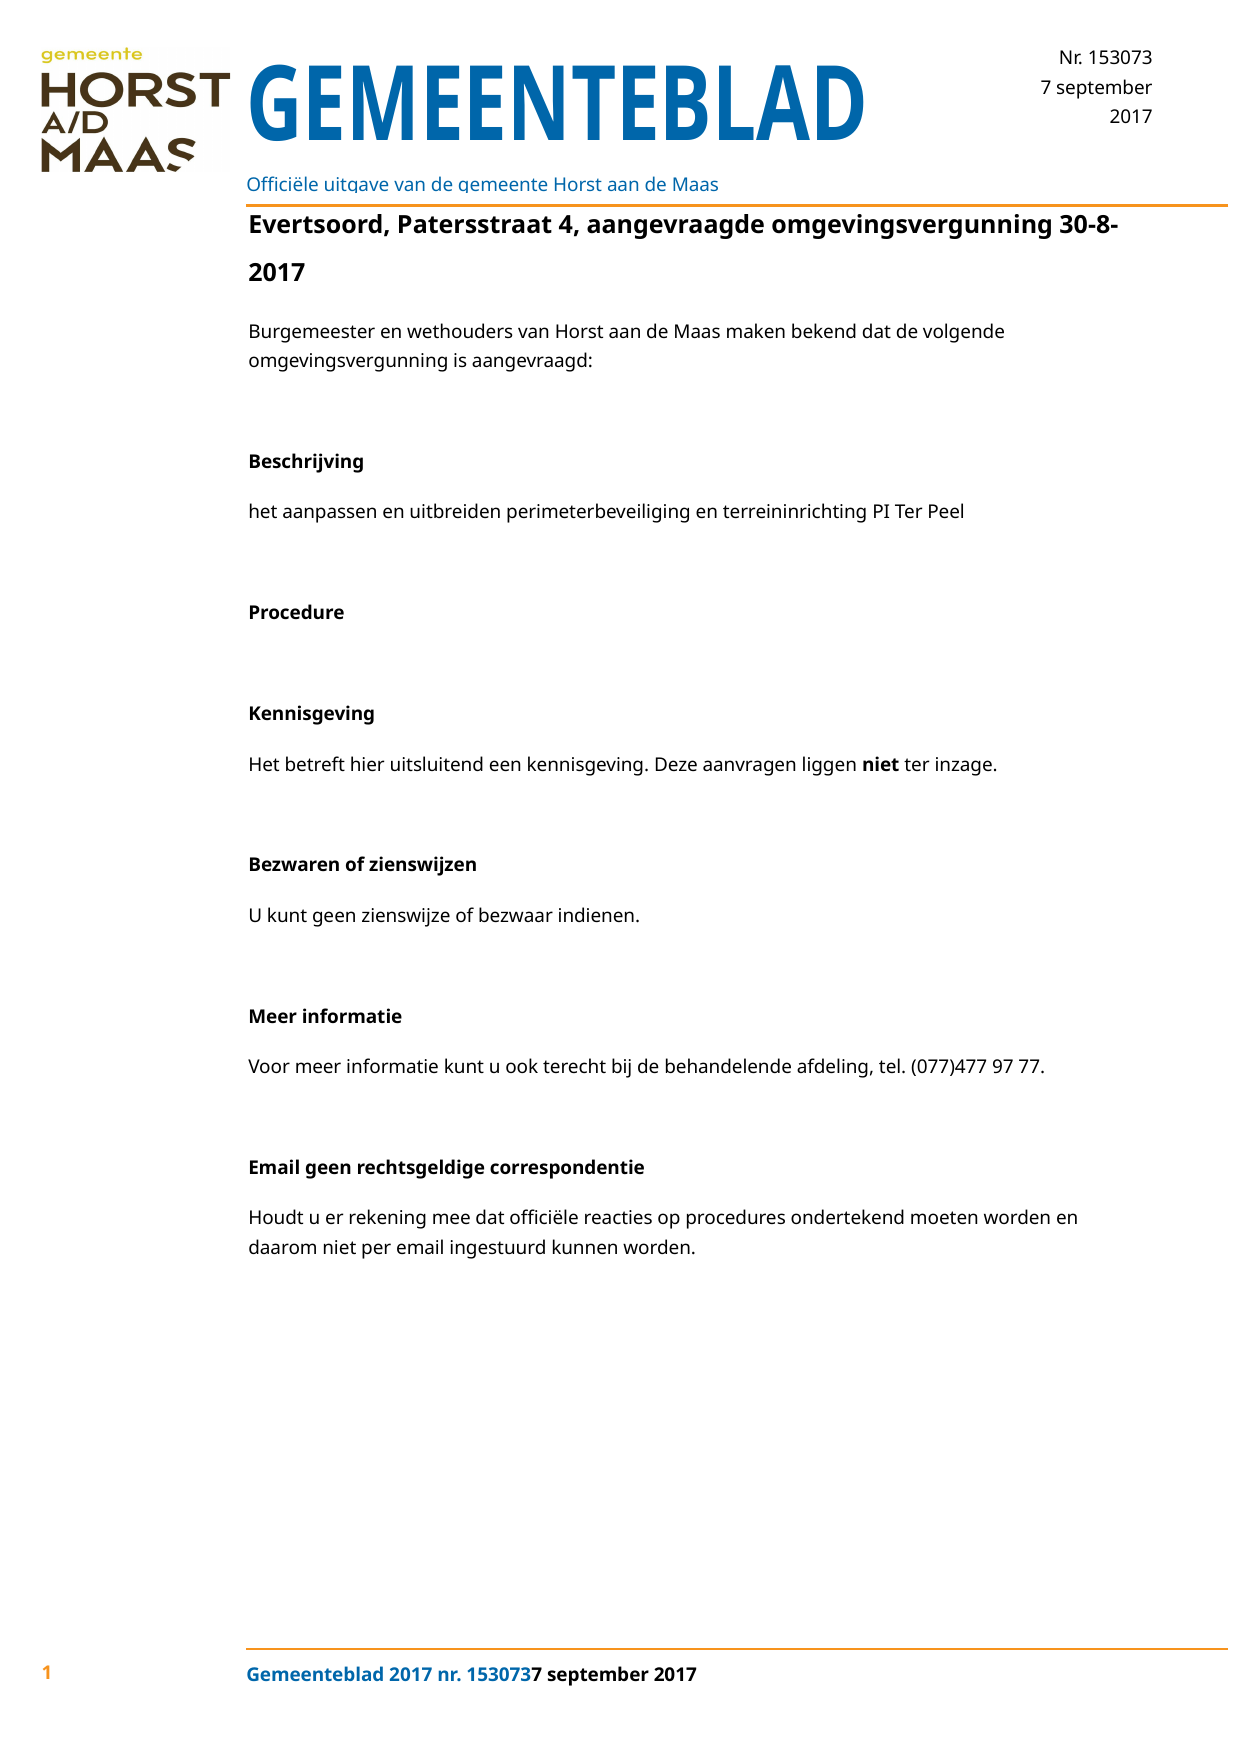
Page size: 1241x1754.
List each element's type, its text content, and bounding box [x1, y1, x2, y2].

text Voor meer informatie kunt u ook terecht bij de behandelende afdeling, tel. (077)477 97 77. [248, 1053, 1152, 1079]
text Meer informatie [248, 1003, 1152, 1029]
text Procedure [248, 599, 1152, 625]
text Houdt u er rekening mee dat officiële reacties op procedures ondertekend moeten worden en daarom niet per email ingestuurd kunnen worden. [248, 1204, 1152, 1260]
text Kennisgeving [248, 700, 1152, 726]
text Bezwaren of zienswijzen [248, 852, 1152, 877]
text Burgemeester en wethouders van Horst aan de Maas maken bekend dat de volgende omgevingsvergunning is aangevraagd: [248, 318, 1152, 373]
text U kunt geen zienswijze of bezwaar indienen. [248, 902, 1152, 928]
picture [41, 47, 231, 172]
text het aanpassen en uitbreiden perimeterbeveiliging en terreininrichting PI Ter Peel [248, 499, 1152, 524]
text Het betreft hier uitsluitend een kennisgeving. Deze aanvragen liggen niet ter inzage. [248, 751, 1152, 777]
text Evertsoord, Patersstraat 4, aangevraagde omgevingsvergunning 30-8-2017 [248, 207, 1152, 288]
text Email geen rechtsgeldige correspondentie [248, 1154, 1152, 1180]
text Beschrijving [248, 448, 1152, 474]
